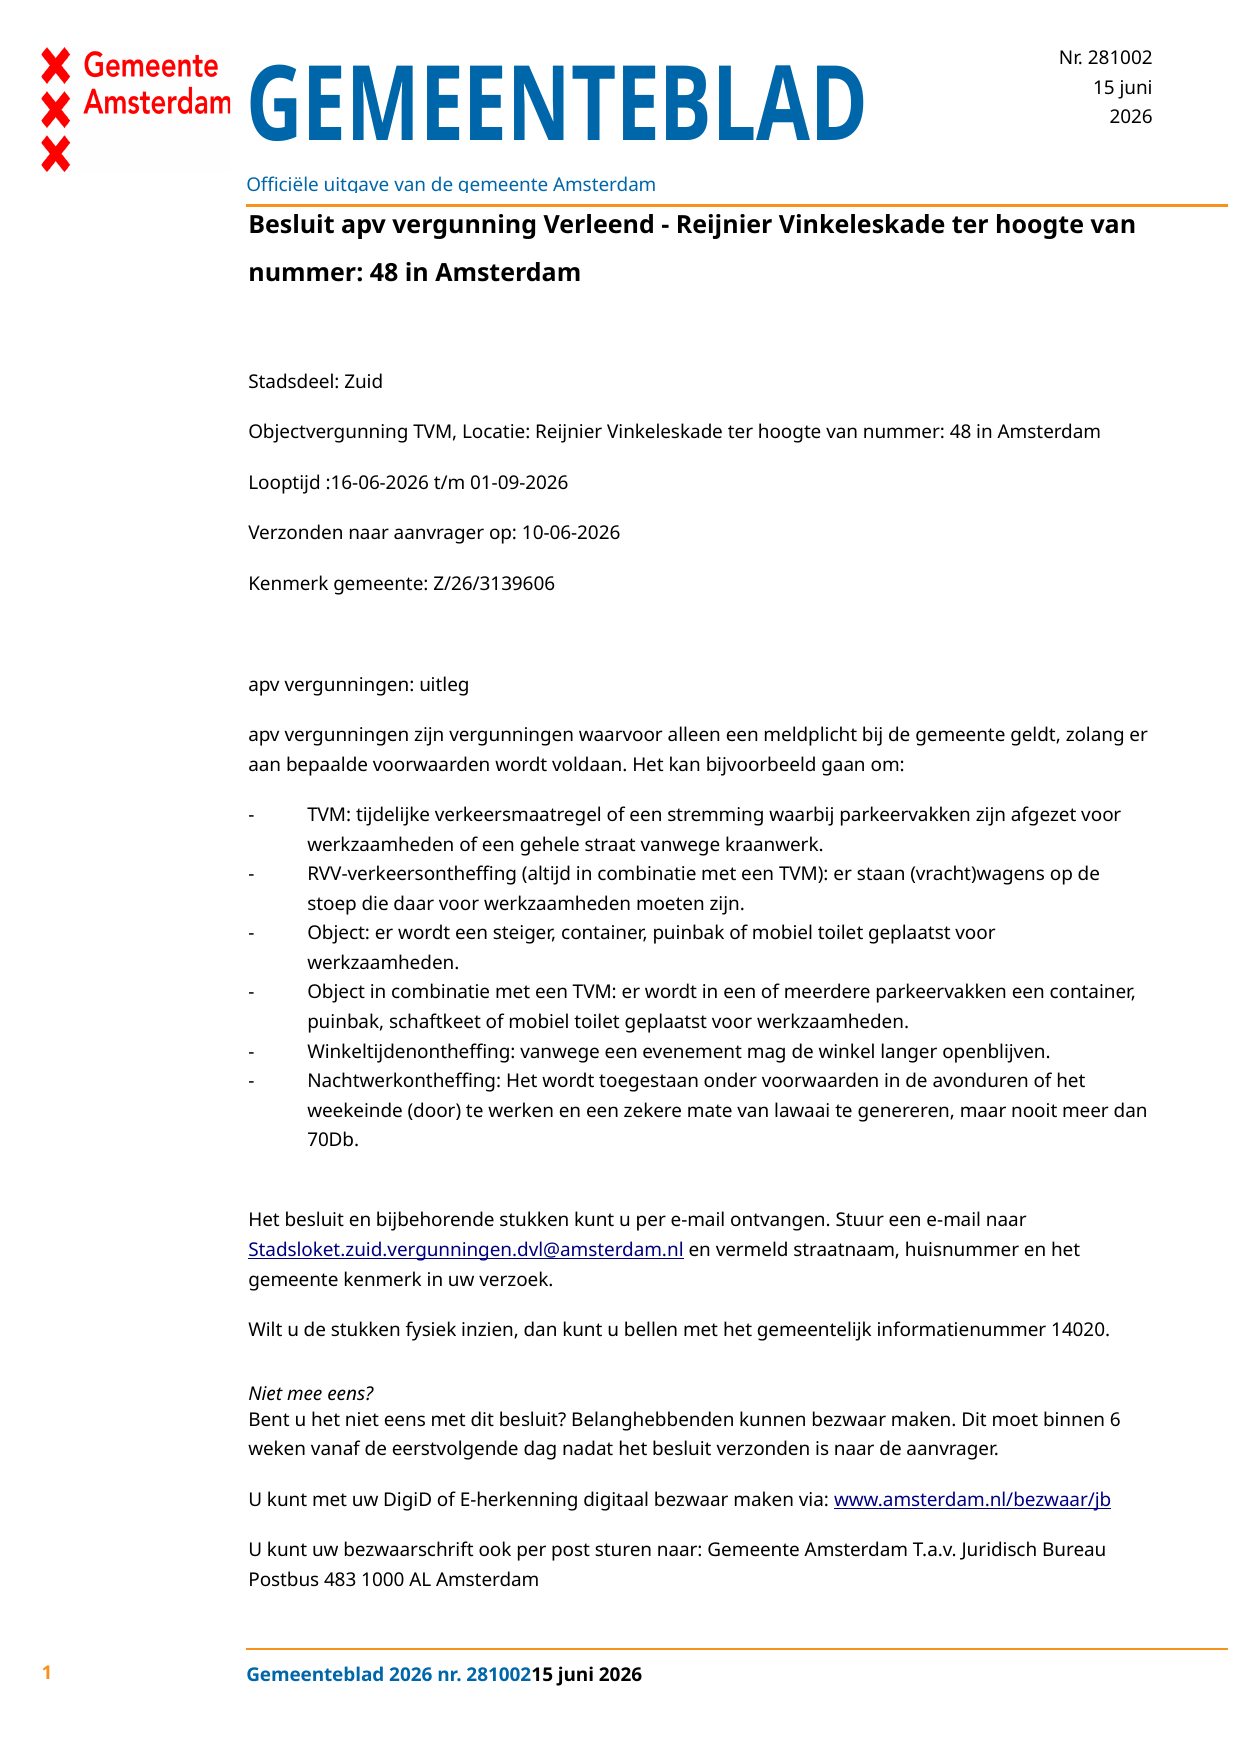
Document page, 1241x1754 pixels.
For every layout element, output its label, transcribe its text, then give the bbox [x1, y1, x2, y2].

text Verzonden naar aanvrager op: 10-06-2026 [248, 519, 1152, 545]
list Nachtwerkontheffing: Het wordt toegestaan onder voorwaarden in de avonduren of het weekeinde (door) te werken en een zekere mate van lawaai te genereren, maar nooit meer dan 70Db. [248, 1067, 1152, 1152]
text apv vergunningen: uitleg [248, 671, 1152, 697]
list TVM: tijdelijke verkeersmaatregel of een stremming waarbij parkeervakken zijn afgezet voor werkzaamheden of een gehele straat vanwege kraanwerk. [248, 801, 1152, 857]
text Looptijd :16-06-2026 t/m 01-09-2026 [248, 469, 1152, 495]
text Kenmerk gemeente: Z/26/3139606 [248, 570, 1152, 596]
text apv vergunningen zijn vergunningen waarvoor alleen een meldplicht bij de gemeente geldt, zolang er aan bepaalde voorwaarden wordt voldaan. Het kan bijvoorbeeld gaan om: [248, 721, 1152, 777]
text Het besluit en bijbehorende stukken kunt u per e-mail ontvangen. Stuur een e-mail naar Stadsloket.zuid.vergunningen.dvl@amsterdam.nl en vermeld straatnaam, huisnummer en het gemeente kenmerk in uw verzoek. [248, 1207, 1152, 1292]
text Niet mee eens? [248, 1380, 1152, 1406]
list Winkeltijdenontheffing: vanwege een evenement mag de winkel langer openblijven. [248, 1038, 1152, 1064]
text Objectvergunning TVM, Locatie: Reijnier Vinkeleskade ter hoogte van nummer: 48 in Amsterdam [248, 419, 1152, 444]
text U kunt uw bezwaarschrift ook per post sturen naar: Gemeente Amsterdam T.a.v. Juridisch Bureau Postbus 483 1000 AL Amsterdam [248, 1536, 1152, 1592]
text Wilt u de stukken fysiek inzien, dan kunt u bellen met het gemeentelijk informatienummer 14020. [248, 1316, 1152, 1342]
text U kunt met uw DigiD of E-herkenning digitaal bezwaar maken via: www.amsterdam.nl/bezwaar/jb [248, 1486, 1152, 1512]
text Besluit apv vergunning Verleend - Reijnier Vinkeleskade ter hoogte van nummer: 48 in Amsterdam [248, 207, 1152, 288]
list RVV-verkeersontheffing (altijd in combinatie met een TVM): er staan (vracht)wagens op de stoep die daar voor werkzaamheden moeten zijn. [248, 860, 1152, 916]
list Object: er wordt een steiger, container, puinbak of mobiel toilet geplaatst voor werkzaamheden. [248, 919, 1152, 975]
text Bent u het niet eens met dit besluit? Belanghebbenden kunnen bezwaar maken. Dit moet binnen 6 weken vanaf de eerstvolgende dag nadat het besluit verzonden is naar de aanvrager. [248, 1406, 1152, 1461]
picture [41, 47, 231, 172]
list Object in combinatie met een TVM: er wordt in een of meerdere parkeervakken een container, puinbak, schaftkeet of mobiel toilet geplaatst voor werkzaamheden. [248, 979, 1152, 1034]
text Stadsdeel: Zuid [248, 368, 1152, 394]
